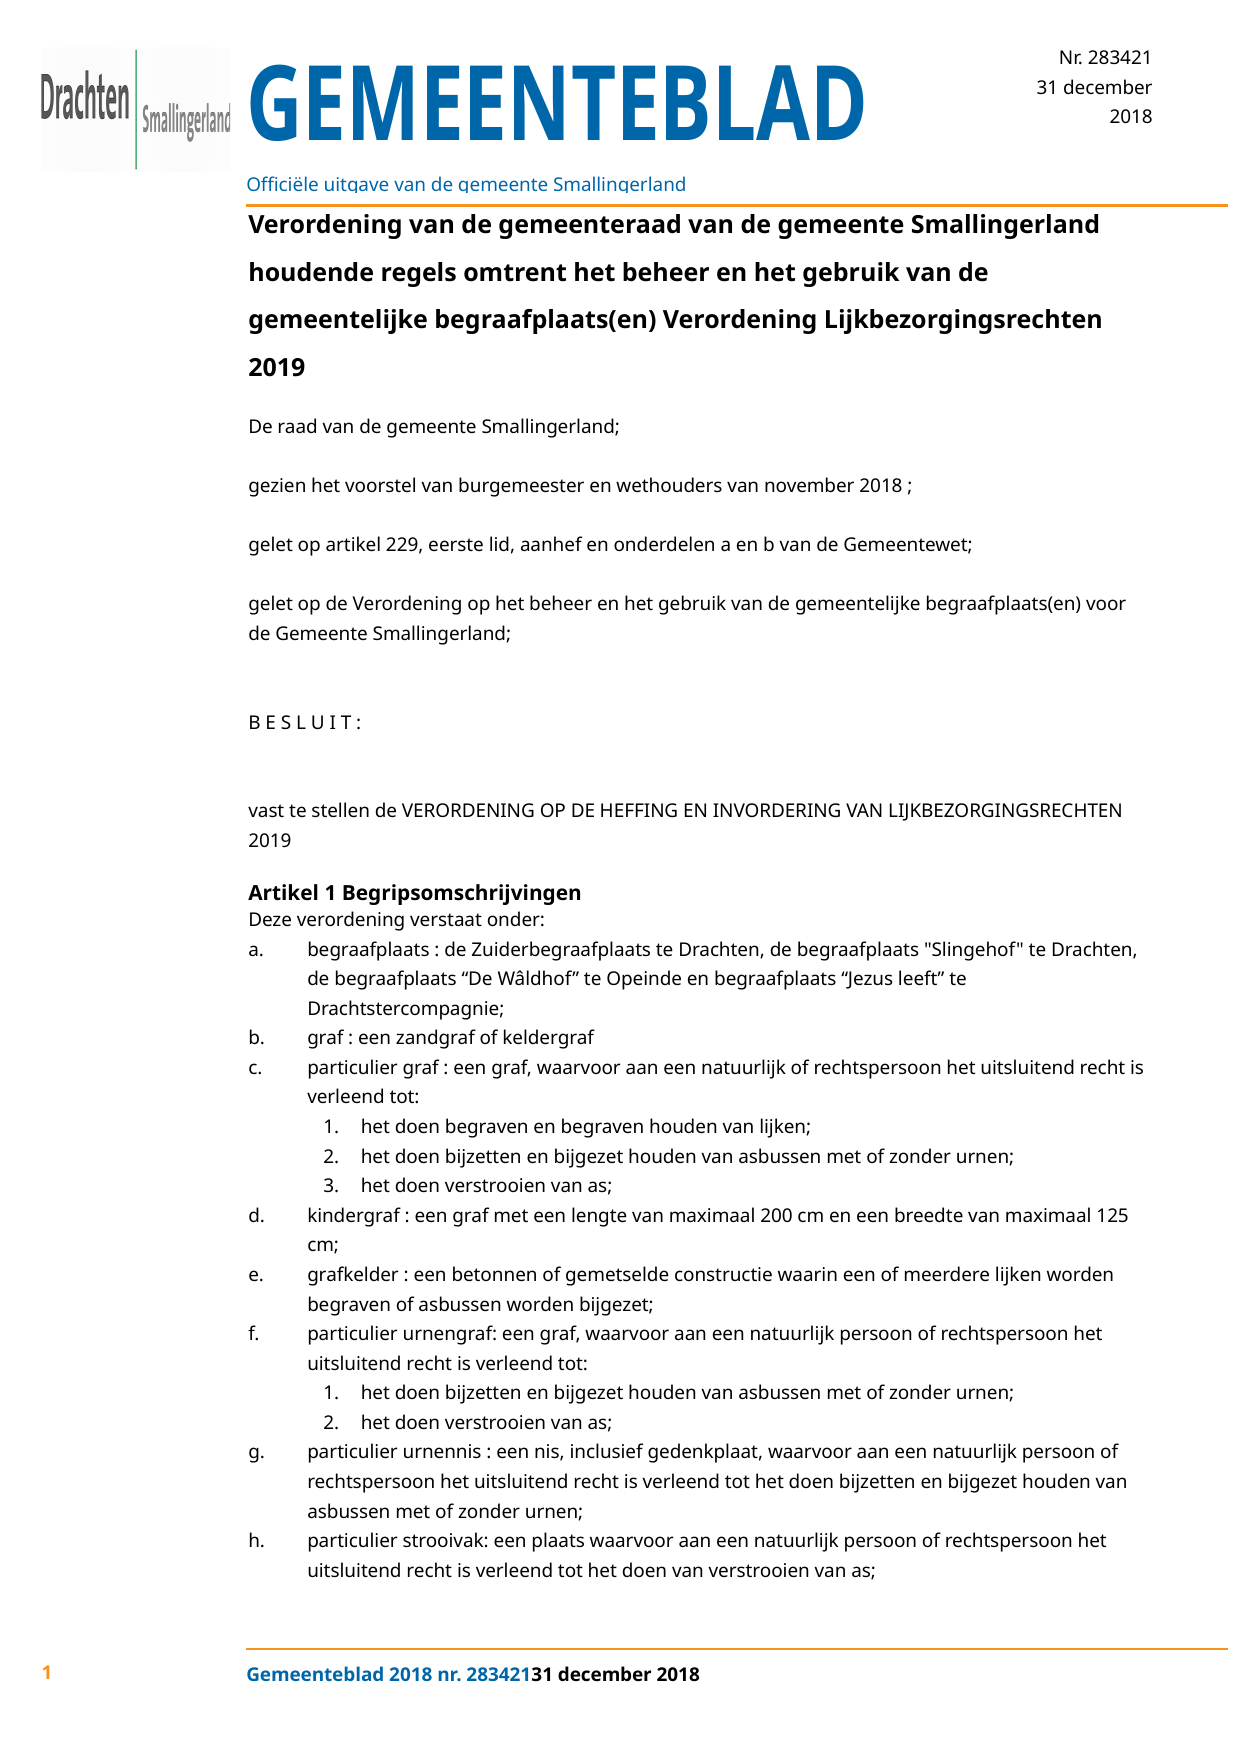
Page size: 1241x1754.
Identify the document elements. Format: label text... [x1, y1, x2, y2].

list grafkelder : een betonnen of gemetselde constructie waarin een of meerdere lijken worden begraven of asbussen worden bijgezet; [248, 1261, 1152, 1316]
text vast te stellen de VERORDENING OP DE HEFFING EN INVORDERING VAN LIJKBEZORGINGSRECHTEN 2019 [248, 798, 1152, 853]
list het doen begraven en begraven houden van lijken; [323, 1113, 1152, 1139]
text gelet op de Verordening op het beheer en het gebruik van de gemeentelijke begraafplaats(en) voor de Gemeente Smallingerland; [248, 591, 1152, 646]
list kindergraf : een graf met een lengte van maximaal 200 cm en een breedte van maximaal 125 cm; [248, 1202, 1152, 1257]
list het doen verstrooien van as; [323, 1409, 1152, 1435]
list particulier urnengraf: een graf, waarvoor aan een natuurlijk persoon of rechtspersoon het uitsluitend recht is verleend tot: [248, 1320, 1152, 1376]
list particulier graf : een graf, waarvoor aan een natuurlijk of rechtspersoon het uitsluitend recht is verleend tot: [248, 1054, 1152, 1109]
text De raad van de gemeente Smallingerland; [248, 413, 1152, 439]
list het doen verstrooien van as; [323, 1172, 1152, 1198]
list particulier strooivak: een plaats waarvoor aan een natuurlijk persoon of rechtspersoon het uitsluitend recht is verleend tot het doen van verstrooien van as; [248, 1527, 1152, 1583]
text B E S L U I T : [248, 709, 1152, 735]
text Artikel 1 Begripsomschrijvingen [248, 878, 1152, 906]
text Verordening van de gemeenteraad van de gemeente Smallingerland houdende regels omtrent het beheer en het gebruik van de gemeentelijke begraafplaats(en) Verordening Lijkbezorgingsrechten 2019 [248, 207, 1152, 384]
list particulier urnennis : een nis, inclusief gedenkplaat, waarvoor aan een natuurlijk persoon of rechtspersoon het uitsluitend recht is verleend tot het doen bijzetten en bijgezet houden van asbussen met of zonder urnen; [248, 1439, 1152, 1523]
text gezien het voorstel van burgemeester en wethouders van november 2018 ; [248, 472, 1152, 498]
text Deze verordening verstaat onder: [248, 906, 1152, 932]
list het doen bijzetten en bijgezet houden van asbussen met of zonder urnen; [323, 1143, 1152, 1168]
list begraafplaats : de Zuiderbegraafplaats te Drachten, de begraafplaats "Slingehof" te Drachten, de begraafplaats “De Wâldhof” te Opeinde en begraafplaats “Jezus leeft” te Drachtstercompagnie; [248, 936, 1152, 1021]
list het doen bijzetten en bijgezet houden van asbussen met of zonder urnen; [323, 1379, 1152, 1405]
text gelet op artikel 229, eerste lid, aanhef en onderdelen a en b van de Gemeentewet; [248, 531, 1152, 557]
list graf : een zandgraf of keldergraf [248, 1024, 1152, 1050]
picture [41, 47, 231, 172]
